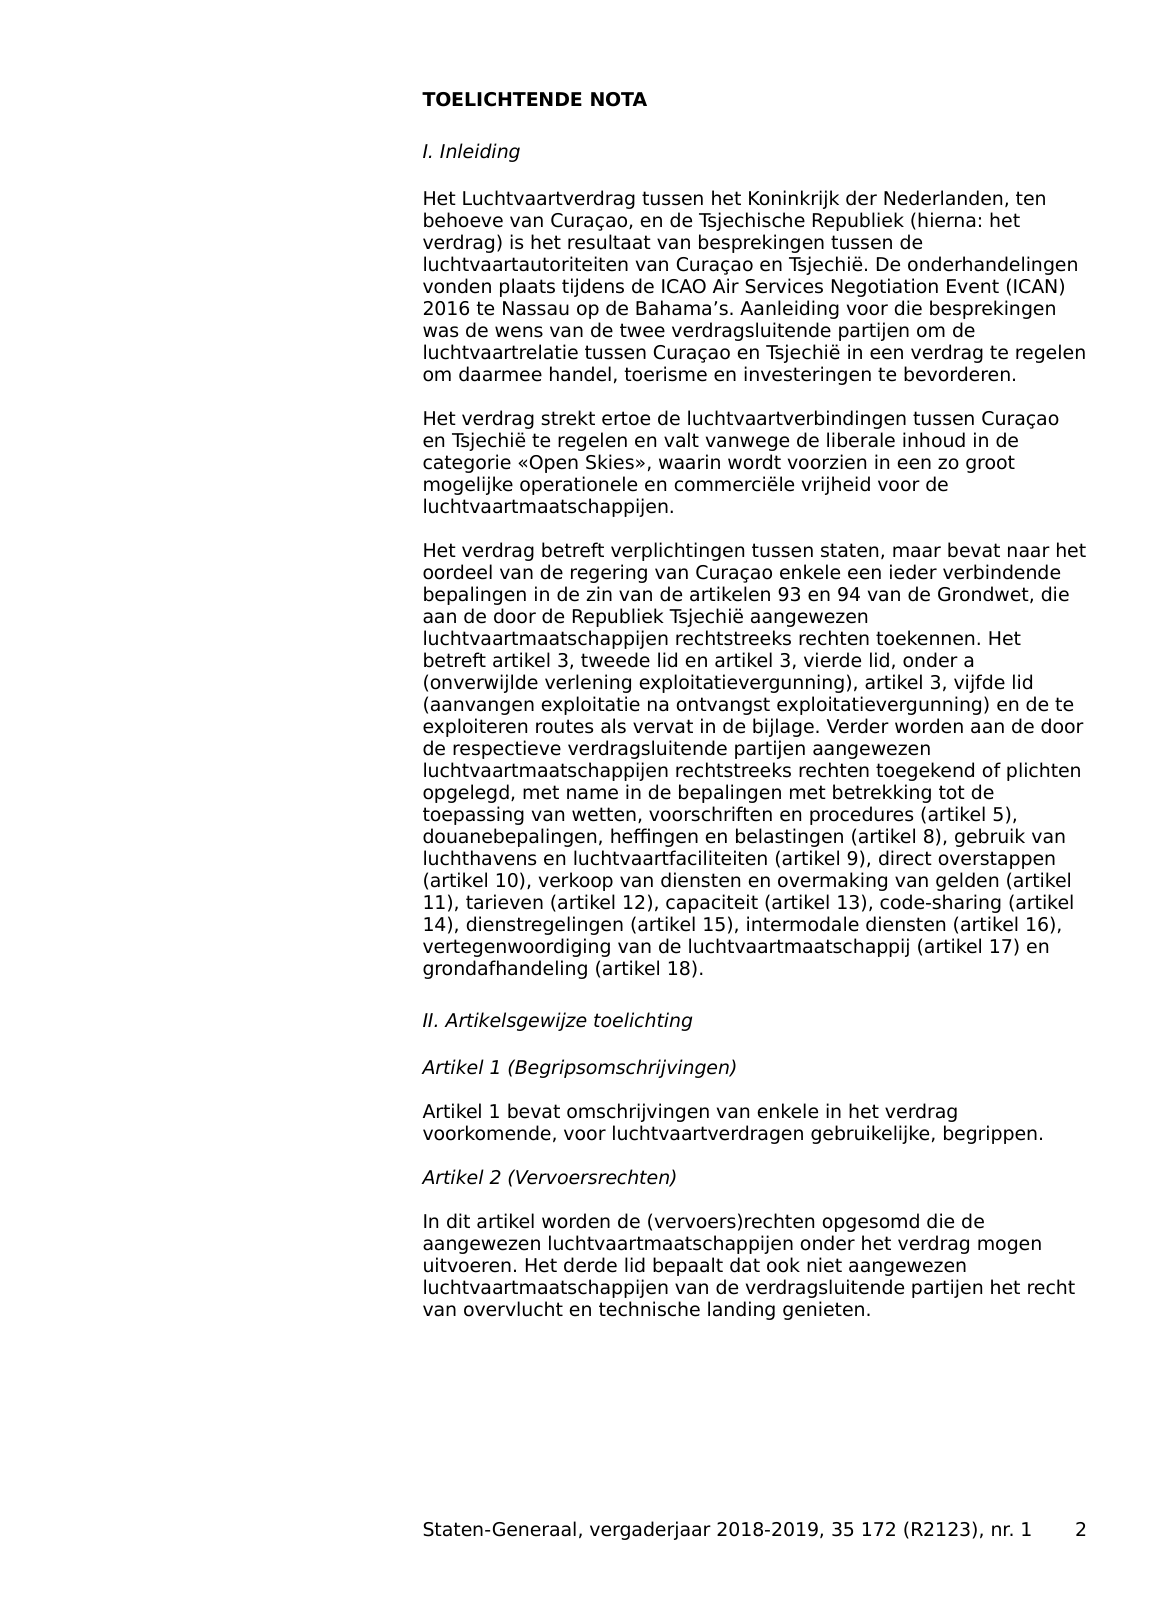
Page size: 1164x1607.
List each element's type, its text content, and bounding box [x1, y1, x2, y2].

text Het Luchtvaartverdrag tussen het Koninkrijk der Nederlanden, ten behoeve van Curaçao, en de Tsjechische Republiek (hierna: het verdrag) is het resultaat van besprekingen tussen de luchtvaartautoriteiten van Curaçao en Tsjechië. De onderhandelingen vonden plaats tijdens de ICAO Air Services Negotiation Event (ICAN) 2016 te Nassau op de Bahama’s. Aanleiding voor die besprekingen was de wens van de twee verdragsluitende partijen om de luchtvaartrelatie tussen Curaçao en Tsjechië in een verdrag te regelen om daarmee handel, toerisme en investeringen te bevorderen. [422, 188, 1087, 386]
subtitle Artikel 2 (Vervoersrechten) [422, 1167, 1087, 1189]
subtitle Artikel 1 (Begripsomschrijvingen) [422, 1057, 1087, 1079]
text Het verdrag strekt ertoe de luchtvaartverbindingen tussen Curaçao en Tsjechië te regelen en valt vanwege de liberale inhoud in de categorie «Open Skies», waarin wordt voorzien in een zo groot mogelijke operationele en commerciële vrijheid voor de luchtvaartmaatschappijen. [422, 408, 1087, 518]
text Het verdrag betreft verplichtingen tussen staten, maar bevat naar het oordeel van de regering van Curaçao enkele een ieder verbindende bepalingen in de zin van de artikelen 93 en 94 van de Grondwet, die aan de door de Republiek Tsjechië aangewezen luchtvaartmaatschappijen rechtstreeks rechten toekennen. Het betreft artikel 3, tweede lid en artikel 3, vierde lid, onder a (onverwijlde verlening exploitatievergunning), artikel 3, vijfde lid (aanvangen exploitatie na ontvangst exploitatievergunning) en de te exploiteren routes als vervat in de bijlage. Verder worden aan de door de respectieve verdragsluitende partijen aangewezen luchtvaartmaatschappijen rechtstreeks rechten toegekend of plichten opgelegd, met name in de bepalingen met betrekking tot de toepassing van wetten, voorschriften en procedures (artikel 5), douanebepalingen, heffingen en belastingen (artikel 8), gebruik van luchthavens en luchtvaartfaciliteiten (artikel 9), direct overstappen (artikel 10), verkoop van diensten en overmaking van gelden (artikel 11), tarieven (artikel 12), capaciteit (artikel 13), code-sharing (artikel 14), dienstregelingen (artikel 15), intermodale diensten (artikel 16), vertegenwoordiging van de luchtvaartmaatschappij (artikel 17) en grondafhandeling (artikel 18). [422, 540, 1087, 980]
text In dit artikel worden de (vervoers)rechten opgesomd die de aangewezen luchtvaartmaatschappijen onder het verdrag mogen uitvoeren. Het derde lid bepaalt dat ook niet aangewezen luchtvaartmaatschappijen van de verdragsluitende partijen het recht van overvlucht en technische landing genieten. [422, 1211, 1087, 1321]
subtitle TOELICHTENDE NOTA [422, 89, 1087, 111]
subtitle II. Artikelsgewijze toelichting [422, 1010, 1087, 1032]
text Artikel 1 bevat omschrijvingen van enkele in het verdrag voorkomende, voor luchtvaartverdragen gebruikelijke, begrippen. [422, 1101, 1087, 1145]
subtitle I. Inleiding [422, 141, 1087, 163]
